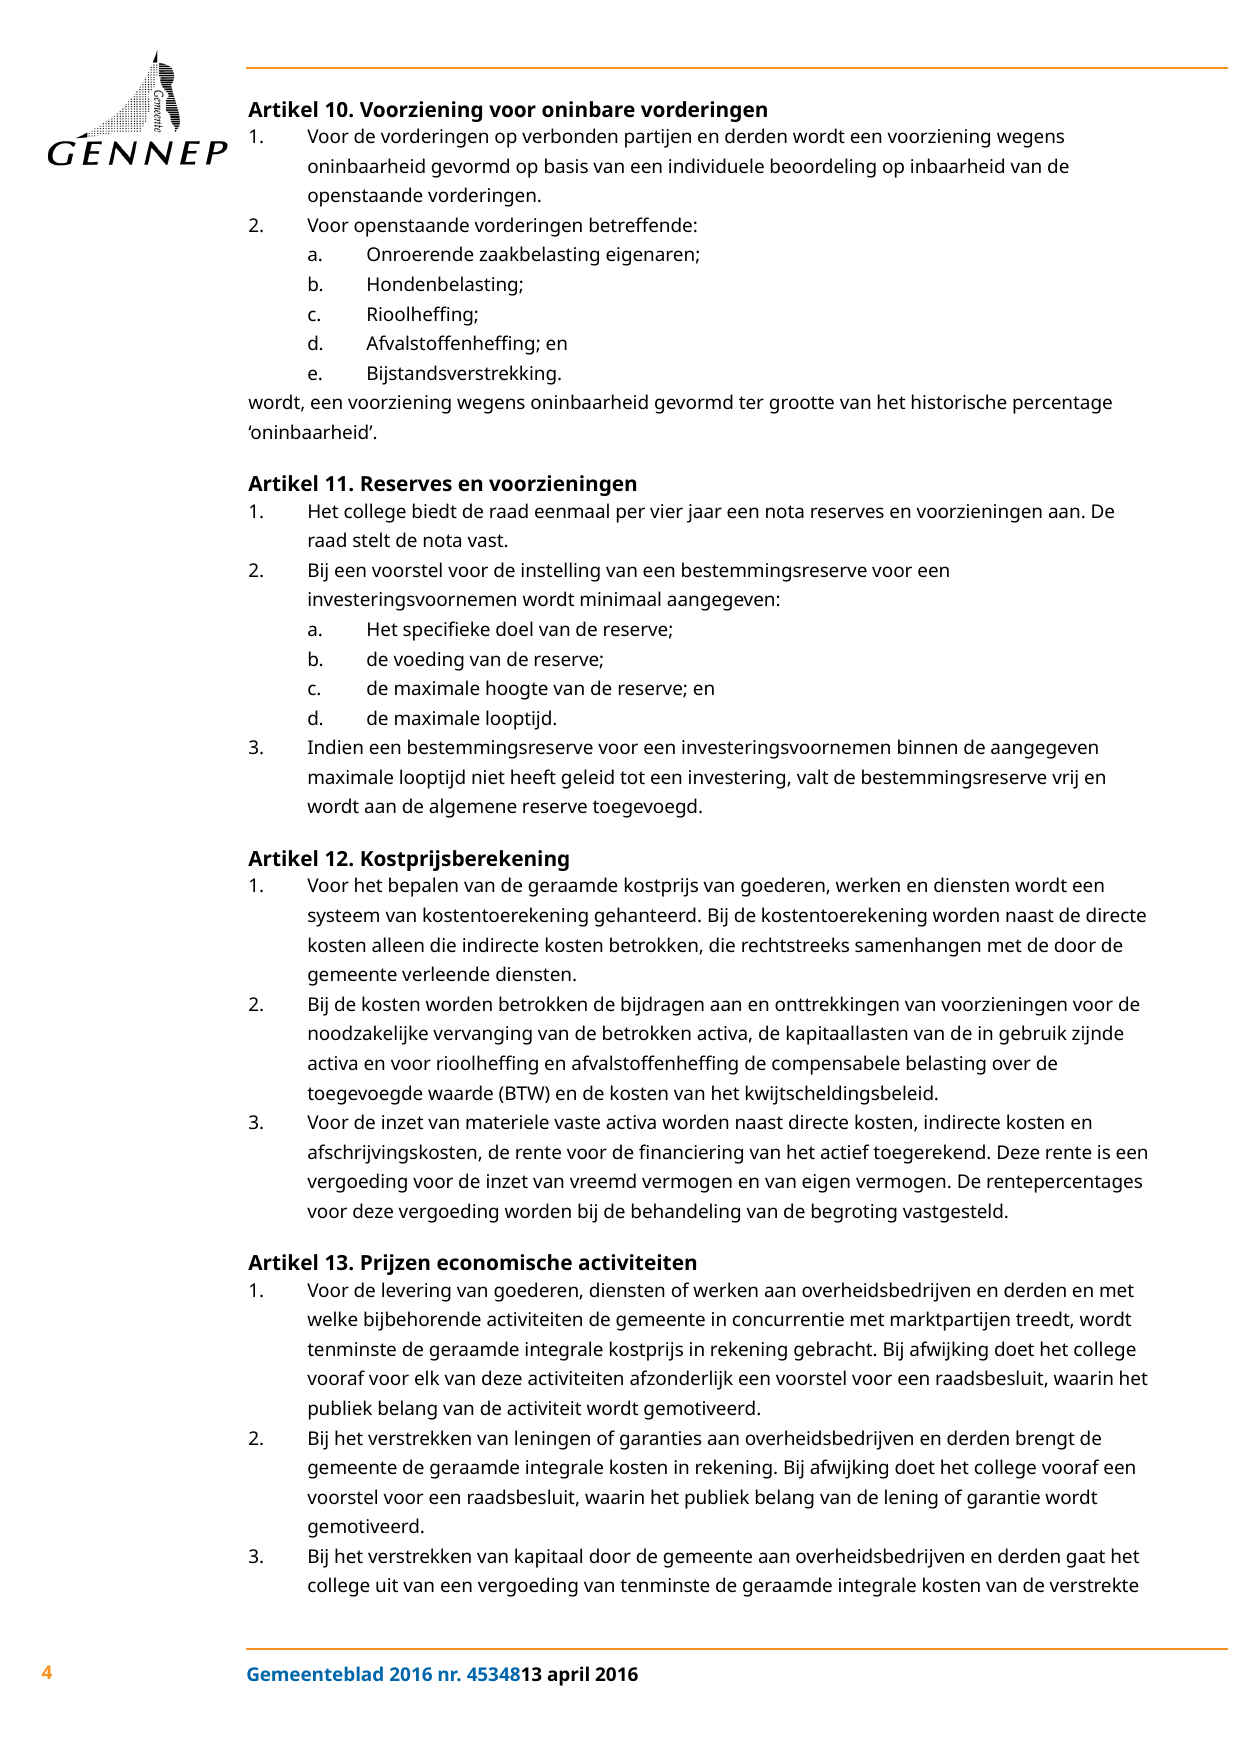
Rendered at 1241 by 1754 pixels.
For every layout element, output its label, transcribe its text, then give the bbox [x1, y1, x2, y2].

list Afvalstoffenheffing; en [307, 330, 1152, 356]
text Artikel 13. Prijzen economische activiteiten [248, 1248, 1152, 1277]
list Het college biedt de raad eenmaal per vier jaar een nota reserves en voorzieningen aan. De raad stelt de nota vast. [248, 498, 1152, 553]
text Artikel 12. Kostprijsberekening [248, 844, 1152, 873]
list Onroerende zaakbelasting eigenaren; [307, 242, 1152, 267]
picture [41, 47, 231, 172]
list Voor openstaande vorderingen betreffende: [248, 212, 1152, 238]
list Voor de levering van goederen, diensten of werken aan overheidsbedrijven en derden en met welke bijbehorende activiteiten de gemeente in concurrentie met marktpartijen treedt, wordt tenminste de geraamde integrale kostprijs in rekening gebracht. Bij afwijking doet het college vooraf voor elk van deze activiteiten afzonderlijk een voorstel voor een raadsbesluit, waarin het publiek belang van de activiteit wordt gemotiveerd. [248, 1277, 1152, 1421]
text wordt, een voorziening wegens oninbaarheid gevormd ter grootte van het historische percentage ‘oninbaarheid’. [248, 389, 1152, 445]
list Indien een bestemmingsreserve voor een investeringsvoornemen binnen de aangegeven maximale looptijd niet heeft geleid tot een investering, valt de bestemmingsreserve vrij en wordt aan de algemene reserve toegevoegd. [248, 734, 1152, 819]
list Voor de inzet van materiele vaste activa worden naast directe kosten, indirecte kosten en afschrijvingskosten, de rente voor de financiering van het actief toegerekend. Deze rente is een vergoeding voor de inzet van vreemd vermogen en van eigen vermogen. De rentepercentages voor deze vergoeding worden bij de behandeling van de begroting vastgesteld. [248, 1109, 1152, 1224]
list de maximale hoogte van de reserve; en [307, 675, 1152, 701]
list Bij de kosten worden betrokken de bijdragen aan en onttrekkingen van voorzieningen voor de noodzakelijke vervanging van de betrokken activa, de kapitaallasten van de in gebruik zijnde activa en voor rioolheffing en afvalstoffenheffing de compensabele belasting over de toegevoegde waarde (BTW) en de kosten van het kwijtscheldingsbeleid. [248, 991, 1152, 1105]
list Voor de vorderingen op verbonden partijen en derden wordt een voorziening wegens oninbaarheid gevormd op basis van een individuele beoordeling op inbaarheid van de openstaande vorderingen. [248, 123, 1152, 208]
list Rioolheffing; [307, 301, 1152, 326]
list Bij het verstrekken van kapitaal door de gemeente aan overheidsbedrijven en derden gaat het college uit van een vergoeding van tenminste de geraamde integrale kosten van de verstrekte [248, 1543, 1152, 1598]
list Bijstandsverstrekking. [307, 360, 1152, 386]
text Artikel 11. Reserves en voorzieningen [248, 469, 1152, 498]
list de maximale looptijd. [307, 705, 1152, 731]
list Voor het bepalen van de geraamde kostprijs van goederen, werken en diensten wordt een systeem van kostentoerekening gehanteerd. Bij de kostentoerekening worden naast de directe kosten alleen die indirecte kosten betrokken, die rechtstreeks samenhangen met de door de gemeente verleende diensten. [248, 873, 1152, 987]
list Bij een voorstel voor de instelling van een bestemmingsreserve voor een investeringsvoornemen wordt minimaal aangegeven: [248, 557, 1152, 612]
list de voeding van de reserve; [307, 646, 1152, 672]
list Bij het verstrekken van leningen of garanties aan overheidsbedrijven en derden brengt de gemeente de geraamde integrale kosten in rekening. Bij afwijking doet het college vooraf een voorstel voor een raadsbesluit, waarin het publiek belang van de lening of garantie wordt gemotiveerd. [248, 1425, 1152, 1539]
text Artikel 10. Voorziening voor oninbare vorderingen [248, 95, 1152, 123]
list Hondenbelasting; [307, 271, 1152, 297]
list Het specifieke doel van de reserve; [307, 616, 1152, 642]
